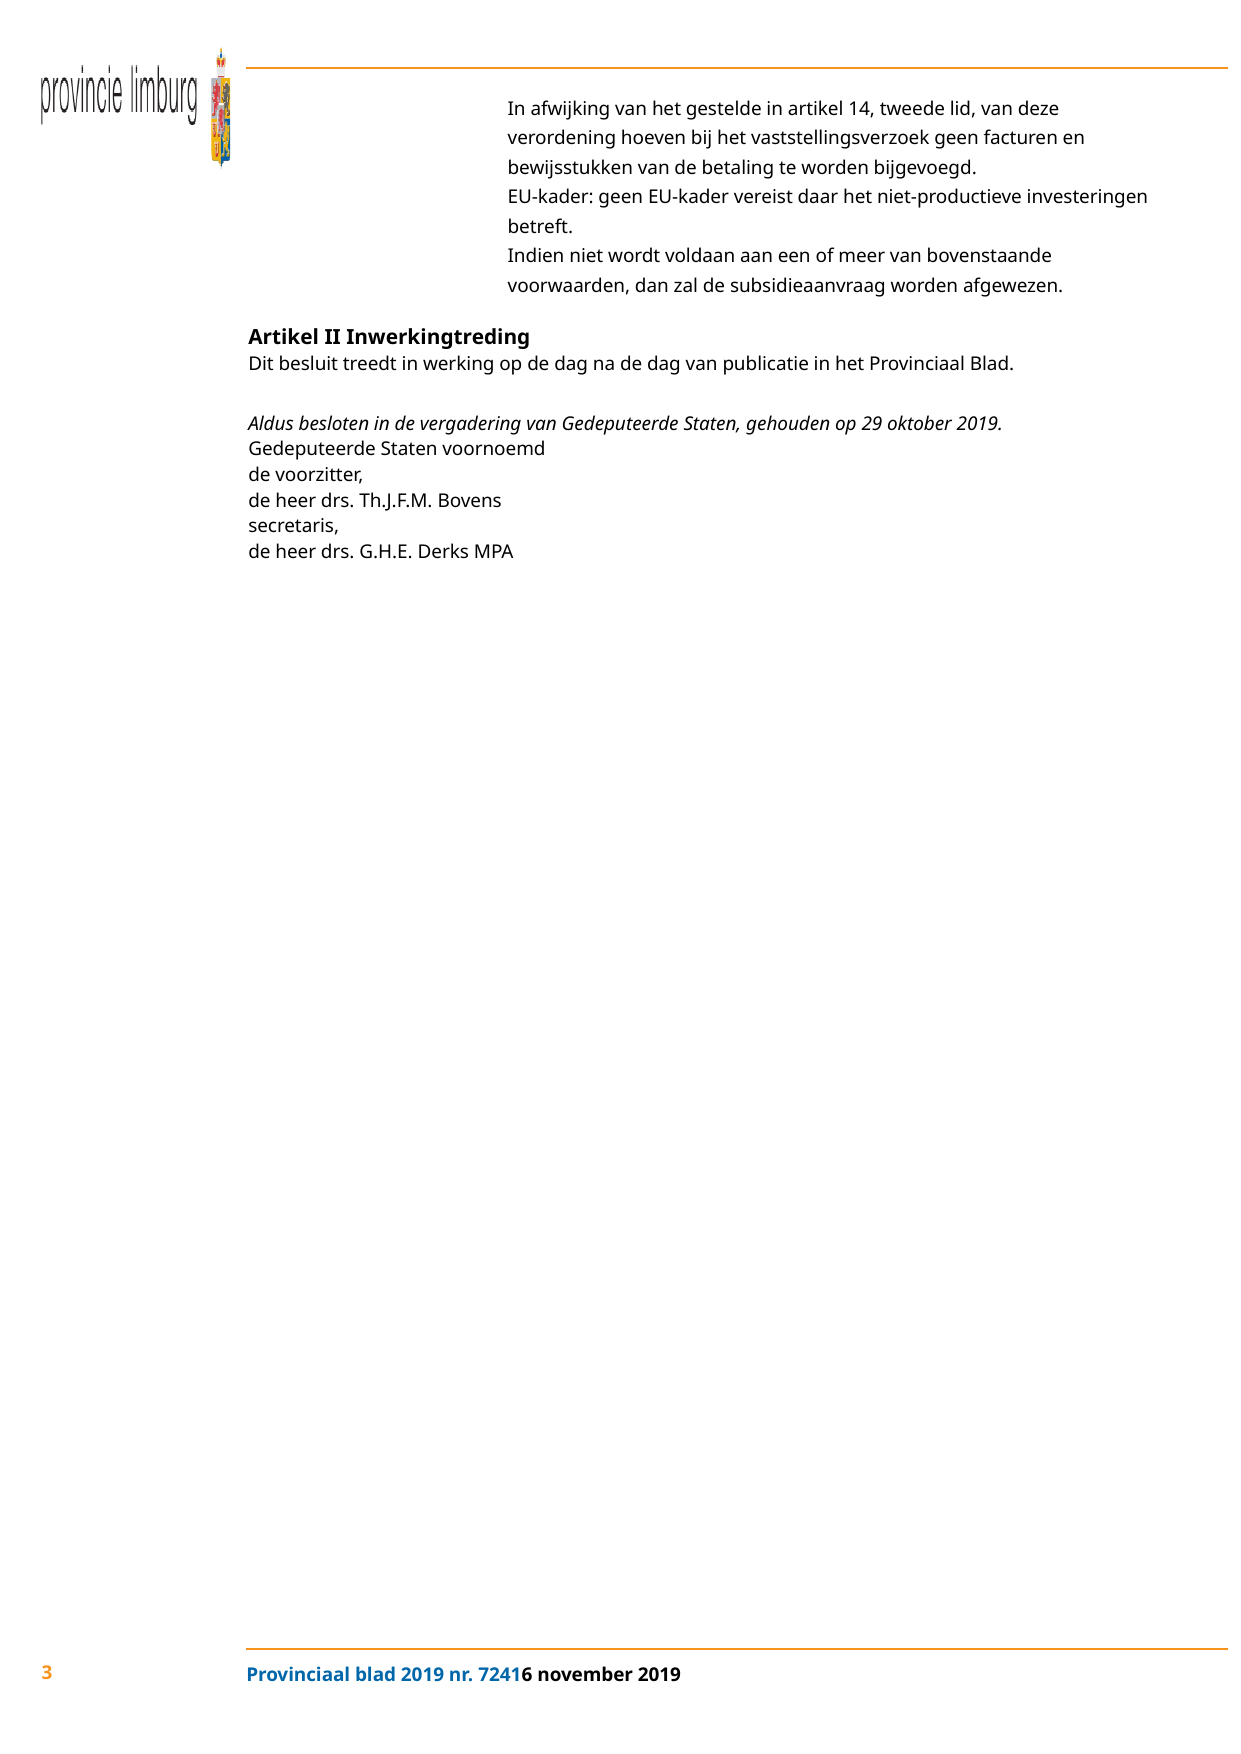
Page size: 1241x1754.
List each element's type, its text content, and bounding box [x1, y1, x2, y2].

text de heer drs. Th.J.F.M. Bovens [248, 487, 1152, 513]
text de voorzitter, [248, 461, 1152, 487]
text secretaris, [248, 513, 1152, 538]
table_cell In afwijking van het gestelde in artikel 14, tweede lid, van deze verordening hoeven bij het vaststellingsverzoek geen facturen en bewijsstukken van de betaling te worden bijgevoegd. EU-kader: geen EU-kader vereist daar het niet-productieve investeringen betreft. Indien niet wordt voldaan aan een of meer van bovenstaande voorwaarden, dan zal de subsidieaanvraag worden afgewezen. [508, 95, 1152, 298]
text Artikel II Inwerkingtreding [248, 322, 1152, 351]
text Gedeputeerde Staten voornoemd [248, 435, 1152, 461]
table_cell [248, 95, 507, 298]
text de heer drs. G.H.E. Derks MPA [248, 538, 1152, 564]
text Aldus besloten in de vergadering van Gedeputeerde Staten, gehouden op 29 oktober 2019. [248, 410, 1152, 435]
text Dit besluit treedt in werking op de dag na de dag van publicatie in het Provinciaal Blad. [248, 351, 1152, 376]
picture [41, 47, 231, 172]
